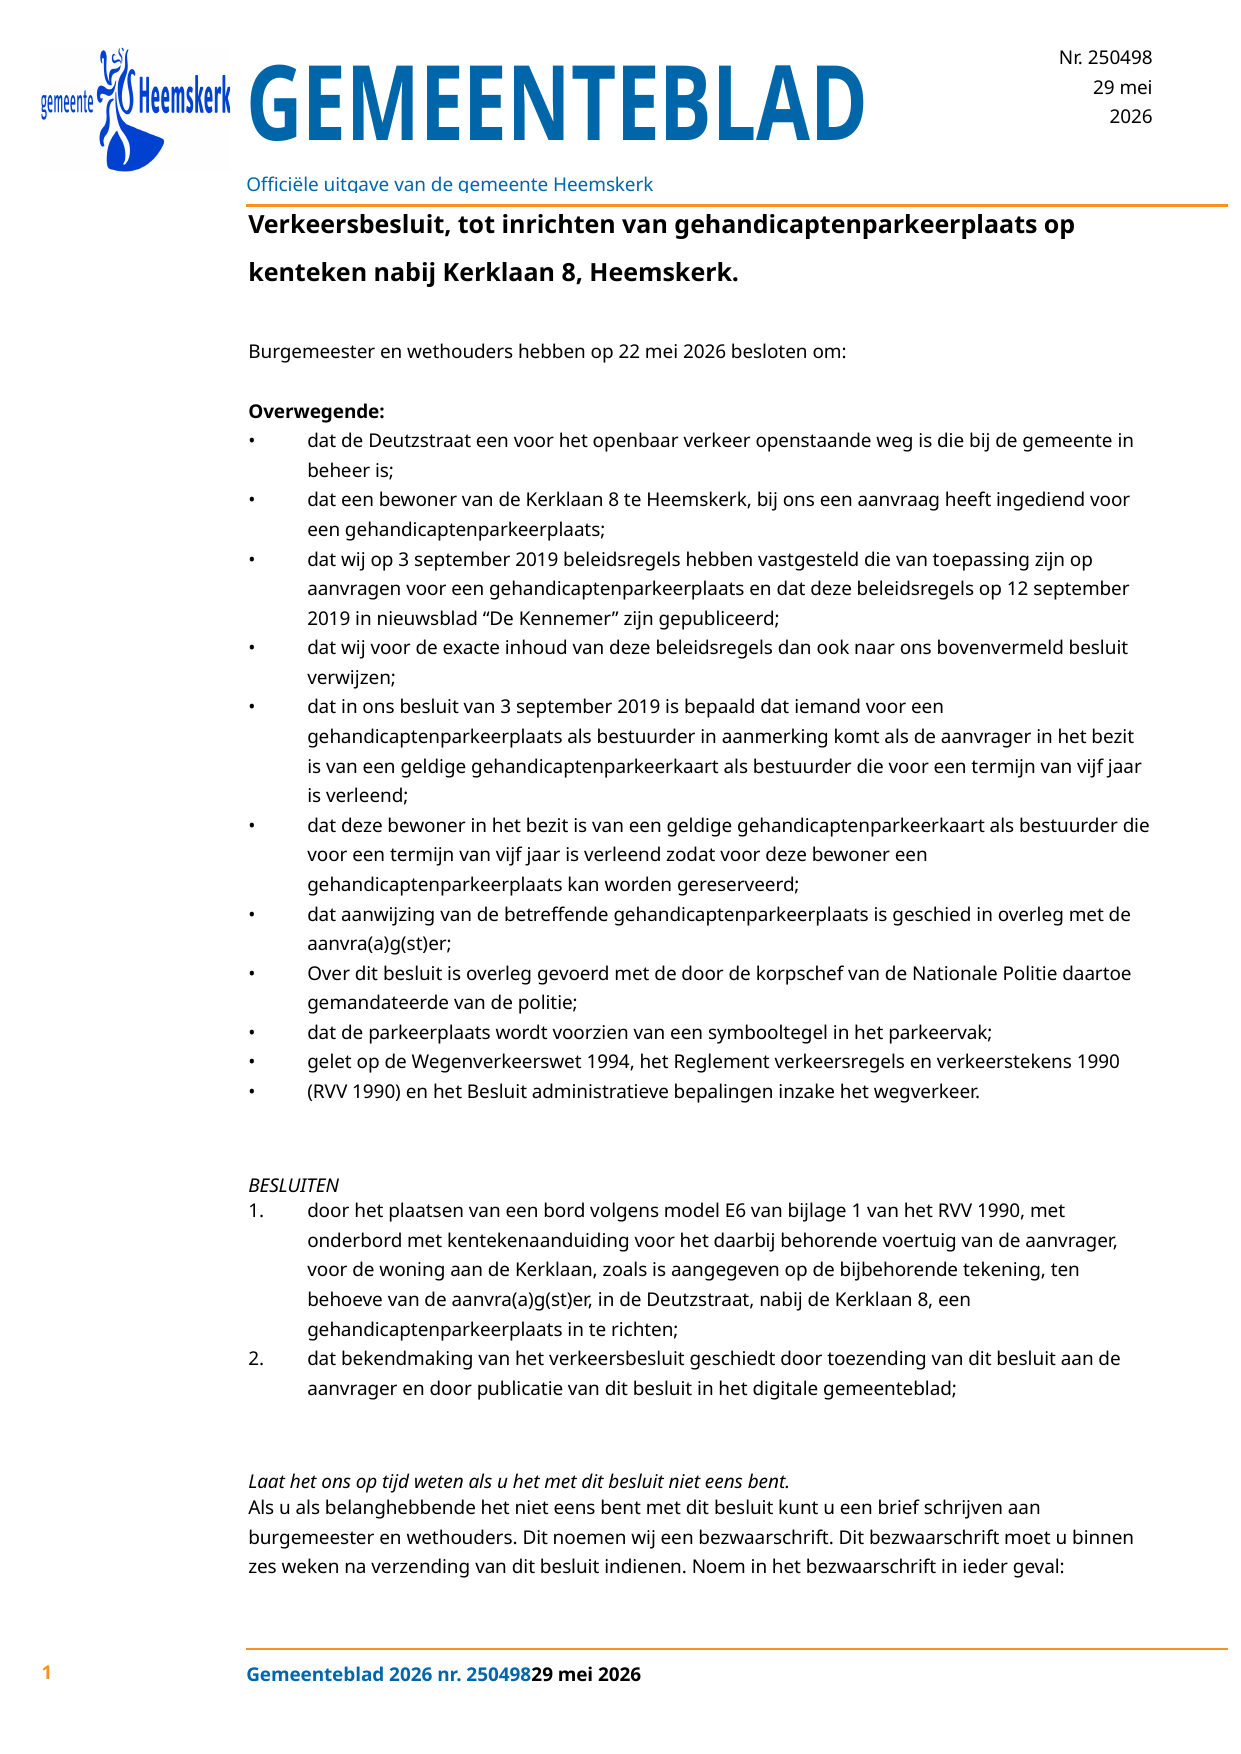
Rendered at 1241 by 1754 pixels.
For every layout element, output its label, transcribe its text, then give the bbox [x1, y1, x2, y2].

text Overwegende: [248, 398, 1152, 423]
list door het plaatsen van een bord volgens model E6 van bijlage 1 van het RVV 1990, met onderbord met kentekenaanduiding voor het daarbij behorende voertuig van de aanvrager, voor de woning aan de Kerklaan, zoals is aangegeven op de bijbehorende tekening, ten behoeve van de aanvra(a)g(st)er, in de Deutzstraat, nabij de Kerklaan 8, een gehandicaptenparkeerplaats in te richten; [248, 1197, 1152, 1342]
list (RVV 1990) en het Besluit administratieve bepalingen inzake het wegverkeer. [248, 1078, 1152, 1104]
list gelet op de Wegenverkeerswet 1994, het Reglement verkeersregels en verkeerstekens 1990 [248, 1049, 1152, 1074]
text Laat het ons op tijd weten als u het met dit besluit niet eens bent. [248, 1468, 1152, 1494]
list dat wij voor de exacte inhoud van deze beleidsregels dan ook naar ons bovenvermeld besluit verwijzen; [248, 634, 1152, 690]
text Als u als belanghebbende het niet eens bent met dit besluit kunt u een brief schrijven aan burgemeester en wethouders. Dit noemen wij een bezwaarschrift. Dit bezwaarschrift moet u binnen zes weken na verzending van dit besluit indienen. Noem in het bezwaarschrift in ieder geval: [248, 1494, 1152, 1579]
list dat deze bewoner in het bezit is van een geldige gehandicaptenparkeerkaart als bestuurder die voor een termijn van vijf jaar is verleend zodat voor deze bewoner een gehandicaptenparkeerplaats kan worden gereserveerd; [248, 812, 1152, 897]
list dat in ons besluit van 3 september 2019 is bepaald dat iemand voor een gehandicaptenparkeerplaats als bestuurder in aanmerking komt als de aanvrager in het bezit is van een geldige gehandicaptenparkeerkaart als bestuurder die voor een termijn van vijf jaar is verleend; [248, 694, 1152, 808]
list Over dit besluit is overleg gevoerd met de door de korpschef van de Nationale Politie daartoe gemandateerde van de politie; [248, 960, 1152, 1015]
text Burgemeester en wethouders hebben op 22 mei 2026 besloten om: [248, 339, 1152, 364]
list dat bekendmaking van het verkeersbesluit geschiedt door toezending van dit besluit aan de aanvrager en door publicatie van dit besluit in het digitale gemeenteblad; [248, 1345, 1152, 1401]
list dat de parkeerplaats wordt voorzien van een symbooltegel in het parkeervak; [248, 1019, 1152, 1045]
picture [41, 47, 231, 172]
list dat de Deutzstraat een voor het openbaar verkeer openstaande weg is die bij de gemeente in beheer is; [248, 427, 1152, 483]
text BESLUITEN [248, 1172, 1152, 1197]
list dat aanwijzing van de betreffende gehandicaptenparkeerplaats is geschied in overleg met de aanvra(a)g(st)er; [248, 901, 1152, 956]
text Verkeersbesluit, tot inrichten van gehandicaptenparkeerplaats op kenteken nabij Kerklaan 8, Heemskerk. [248, 207, 1152, 288]
list dat wij op 3 september 2019 beleidsregels hebben vastgesteld die van toepassing zijn op aanvragen voor een gehandicaptenparkeerplaats en dat deze beleidsregels op 12 september 2019 in nieuwsblad “De Kennemer” zijn gepubliceerd; [248, 546, 1152, 631]
list dat een bewoner van de Kerklaan 8 te Heemskerk, bij ons een aanvraag heeft ingediend voor een gehandicaptenparkeerplaats; [248, 487, 1152, 542]
